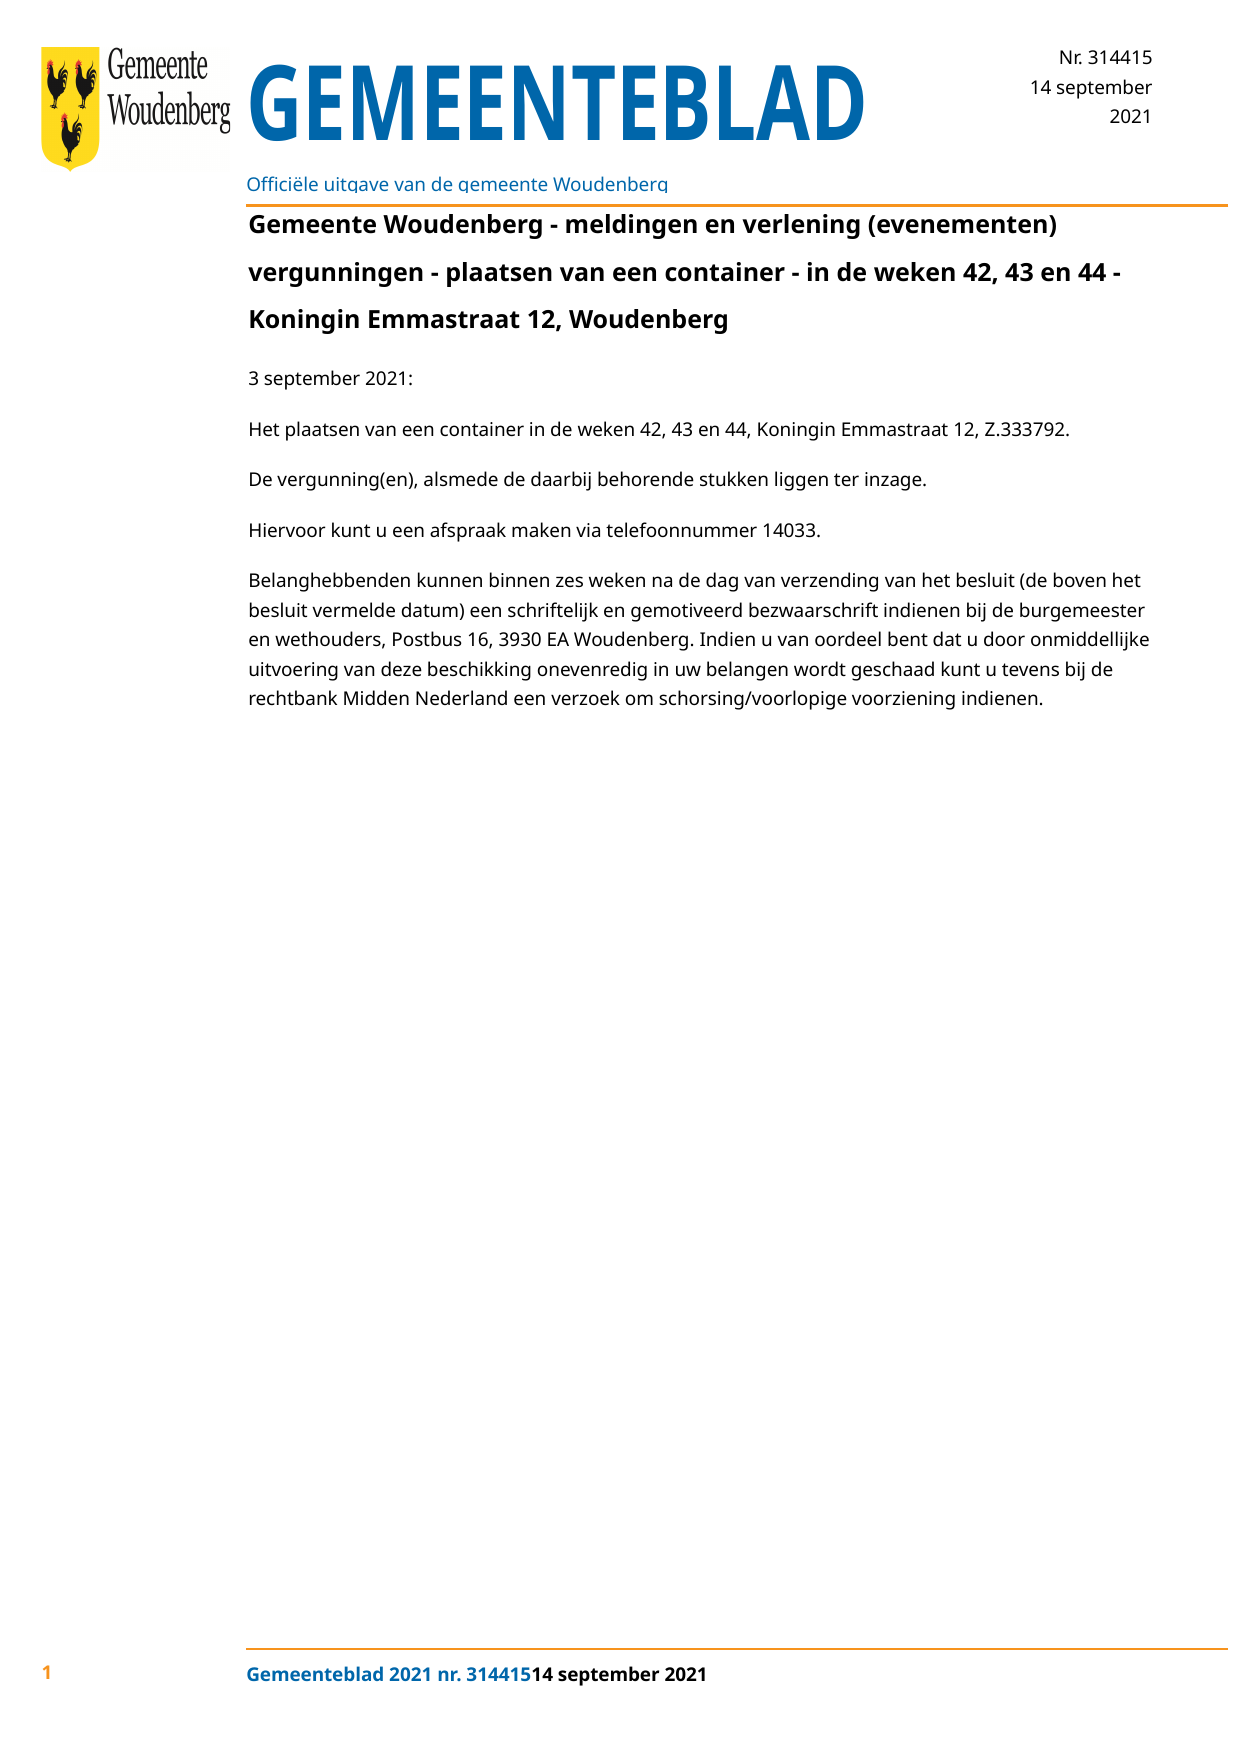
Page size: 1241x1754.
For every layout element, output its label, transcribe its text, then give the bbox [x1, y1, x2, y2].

text Het plaatsen van een container in de weken 42, 43 en 44, Koningin Emmastraat 12, Z.333792. [248, 416, 1152, 442]
text Belanghebbenden kunnen binnen zes weken na de dag van verzending van het besluit (de boven het besluit vermelde datum) een schriftelijk en gemotiveerd bezwaarschrift indienen bij de burgemeester en wethouders, Postbus 16, 3930 EA Woudenberg. Indien u van oordeel bent dat u door onmiddellijke uitvoering van deze beschikking onevenredig in uw belangen wordt geschaad kunt u tevens bij de rechtbank Midden Nederland een verzoek om schorsing/voorlopige voorziening indienen. [248, 567, 1152, 711]
text 3 september 2021: [248, 366, 1152, 391]
text De vergunning(en), alsmede de daarbij behorende stukken liggen ter inzage. [248, 466, 1152, 492]
picture [41, 47, 231, 172]
text Hiervoor kunt u een afspraak maken via telefoonnummer 14033. [248, 517, 1152, 542]
text Gemeente Woudenberg - meldingen en verlening (evenementen) vergunningen - plaatsen van een container - in de weken 42, 43 en 44 - Koningin Emmastraat 12, Woudenberg [248, 207, 1152, 336]
